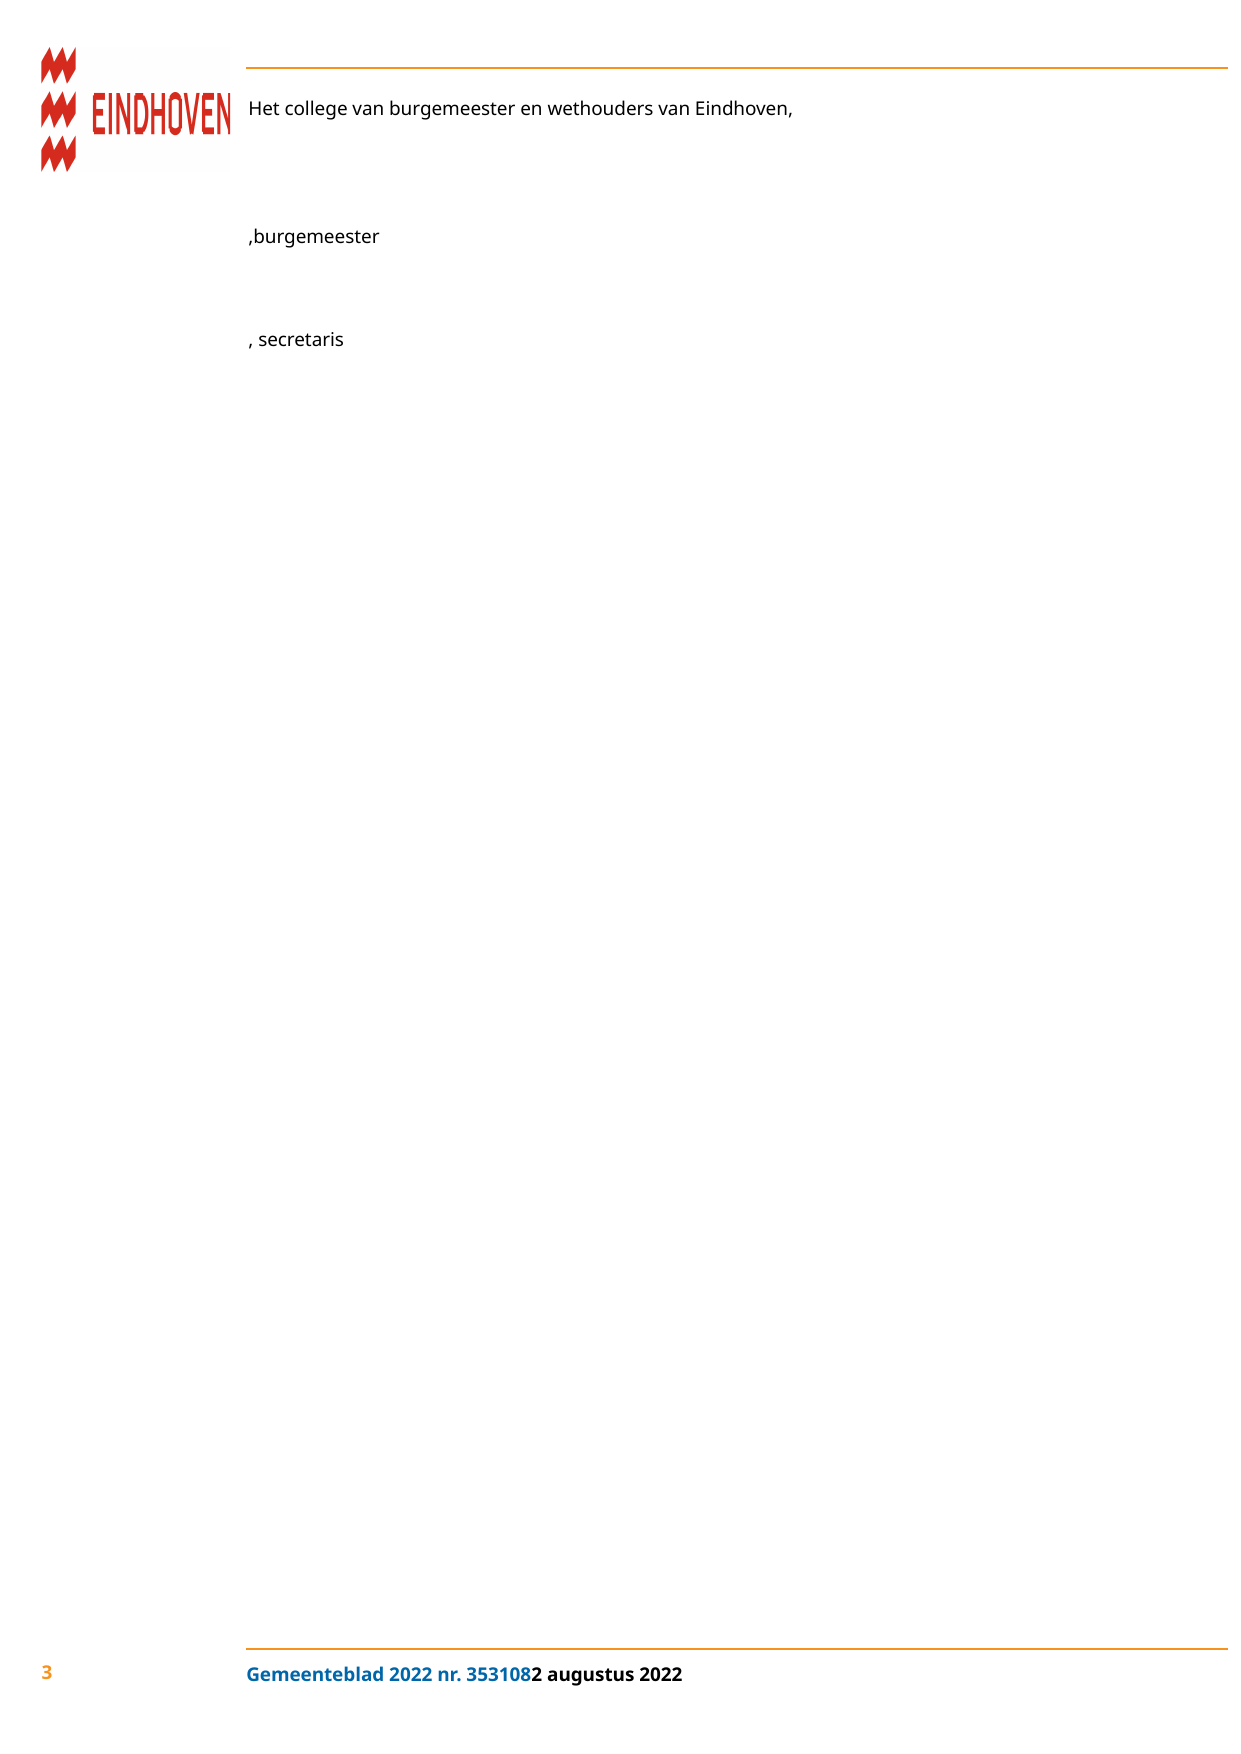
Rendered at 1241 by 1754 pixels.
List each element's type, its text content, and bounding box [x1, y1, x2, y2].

text ,burgemeester [248, 223, 1152, 249]
text Het college van burgemeester en wethouders van Eindhoven, [248, 95, 1152, 121]
text , secretaris [248, 326, 1152, 352]
picture [41, 47, 231, 172]
